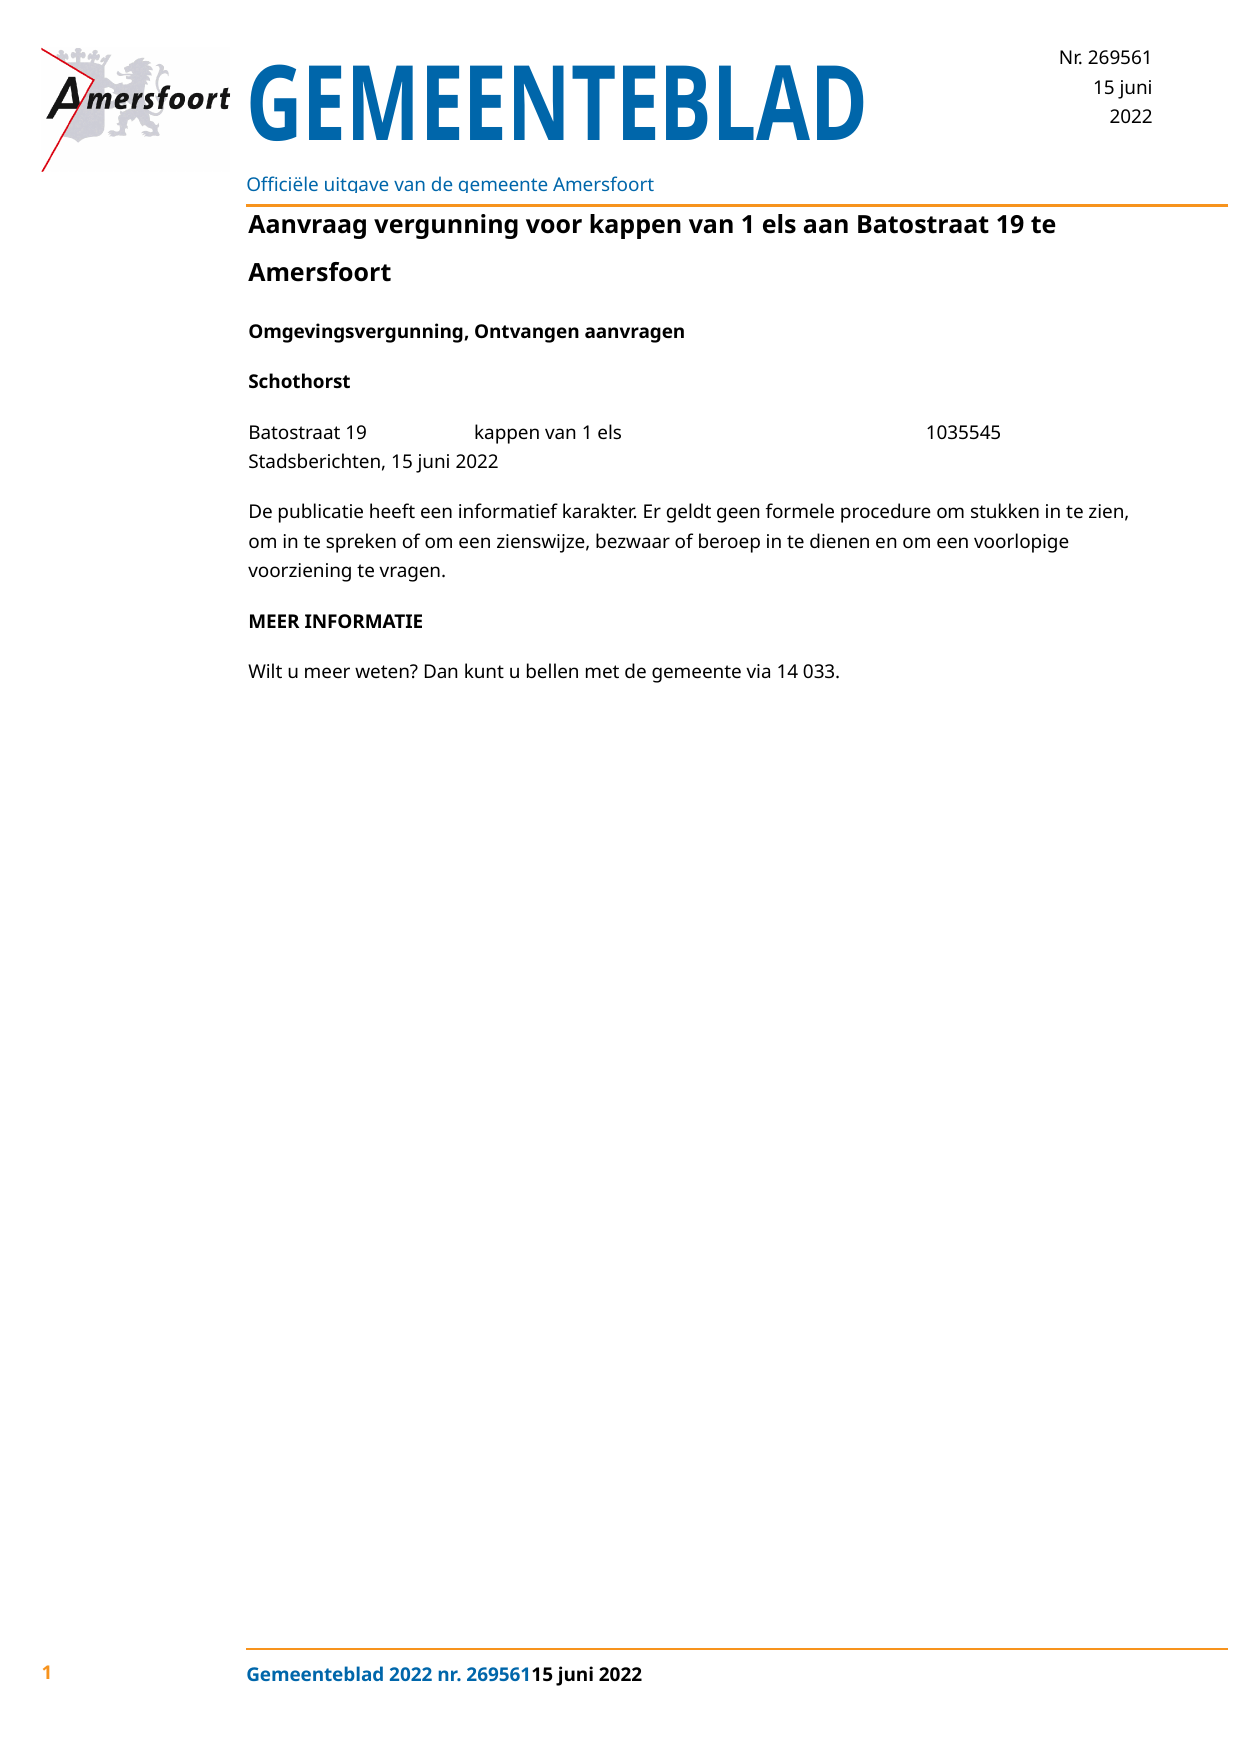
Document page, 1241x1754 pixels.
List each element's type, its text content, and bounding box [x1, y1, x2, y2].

text MEER INFORMATIE [248, 608, 1152, 633]
text Schothorst [248, 368, 1152, 394]
text Aanvraag vergunning voor kappen van 1 els aan Batostraat 19 te Amersfoort [248, 207, 1152, 288]
text Wilt u meer weten? Dan kunt u bellen met de gemeente via 14 033. [248, 658, 1152, 684]
text Stadsberichten, 15 juni 2022 [248, 448, 1152, 473]
text Omgevingsvergunning, Ontvangen aanvragen [248, 318, 1152, 344]
text De publicatie heeft een informatief karakter. Er geldt geen formele procedure om stukken in te zien, om in te spreken of om een zienswijze, bezwaar of beroep in te dienen en om een voorlopige voorziening te vragen. [248, 498, 1152, 583]
table_header 1035545 [926, 419, 1152, 444]
table_header [700, 419, 926, 444]
table_header kappen van 1 els [474, 419, 700, 444]
table_header Batostraat 19 [248, 419, 474, 444]
picture [41, 47, 231, 172]
